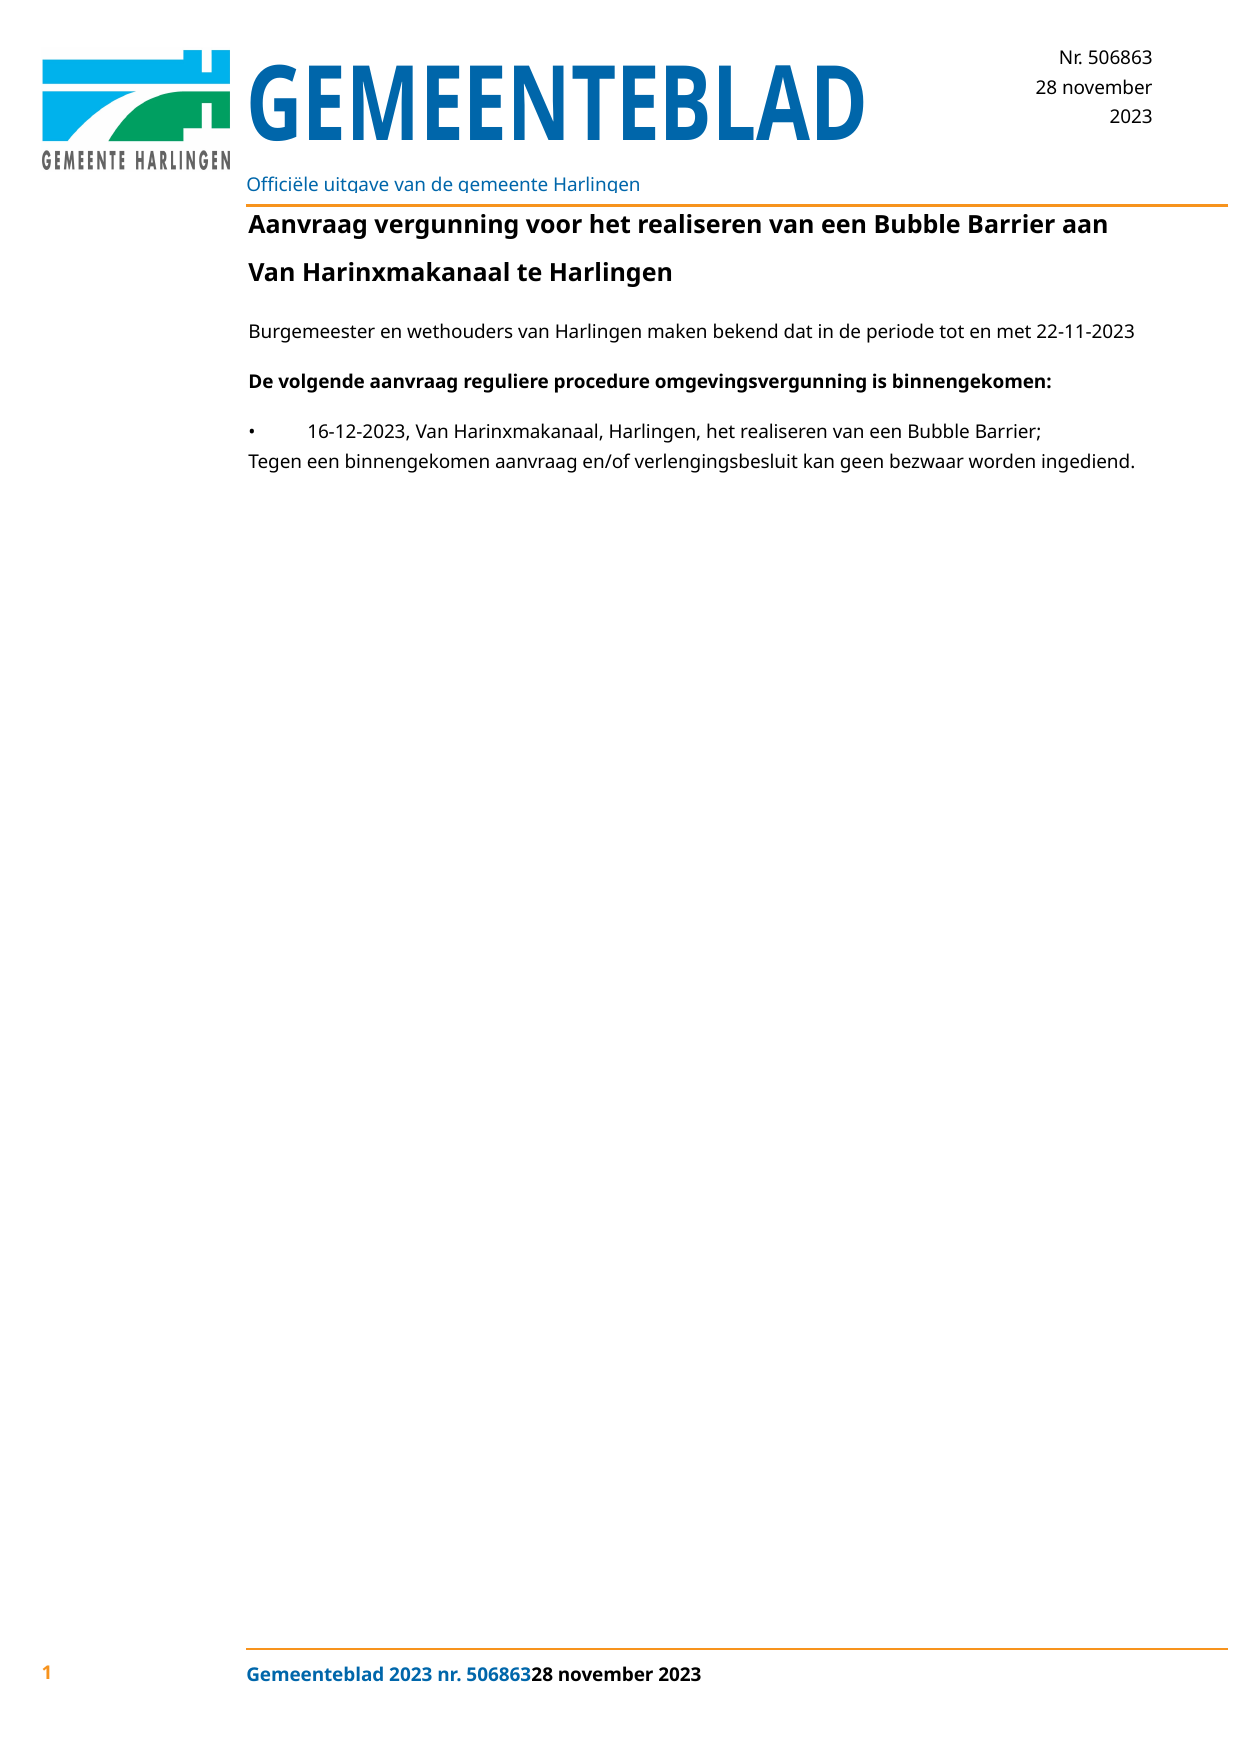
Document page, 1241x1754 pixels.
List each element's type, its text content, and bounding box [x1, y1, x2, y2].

text Tegen een binnengekomen aanvraag en/of verlengingsbesluit kan geen bezwaar worden ingediend. [248, 448, 1152, 474]
text De volgende aanvraag reguliere procedure omgevingsvergunning is binnengekomen: [248, 368, 1152, 394]
picture [41, 47, 231, 172]
text Aanvraag vergunning voor het realiseren van een Bubble Barrier aan Van Harinxmakanaal te Harlingen [248, 207, 1152, 288]
text Burgemeester en wethouders van Harlingen maken bekend dat in de periode tot en met 22-11-2023 [248, 318, 1152, 344]
list 16-12-2023, Van Harinxmakanaal, Harlingen, het realiseren van een Bubble Barrier; [248, 419, 1152, 444]
